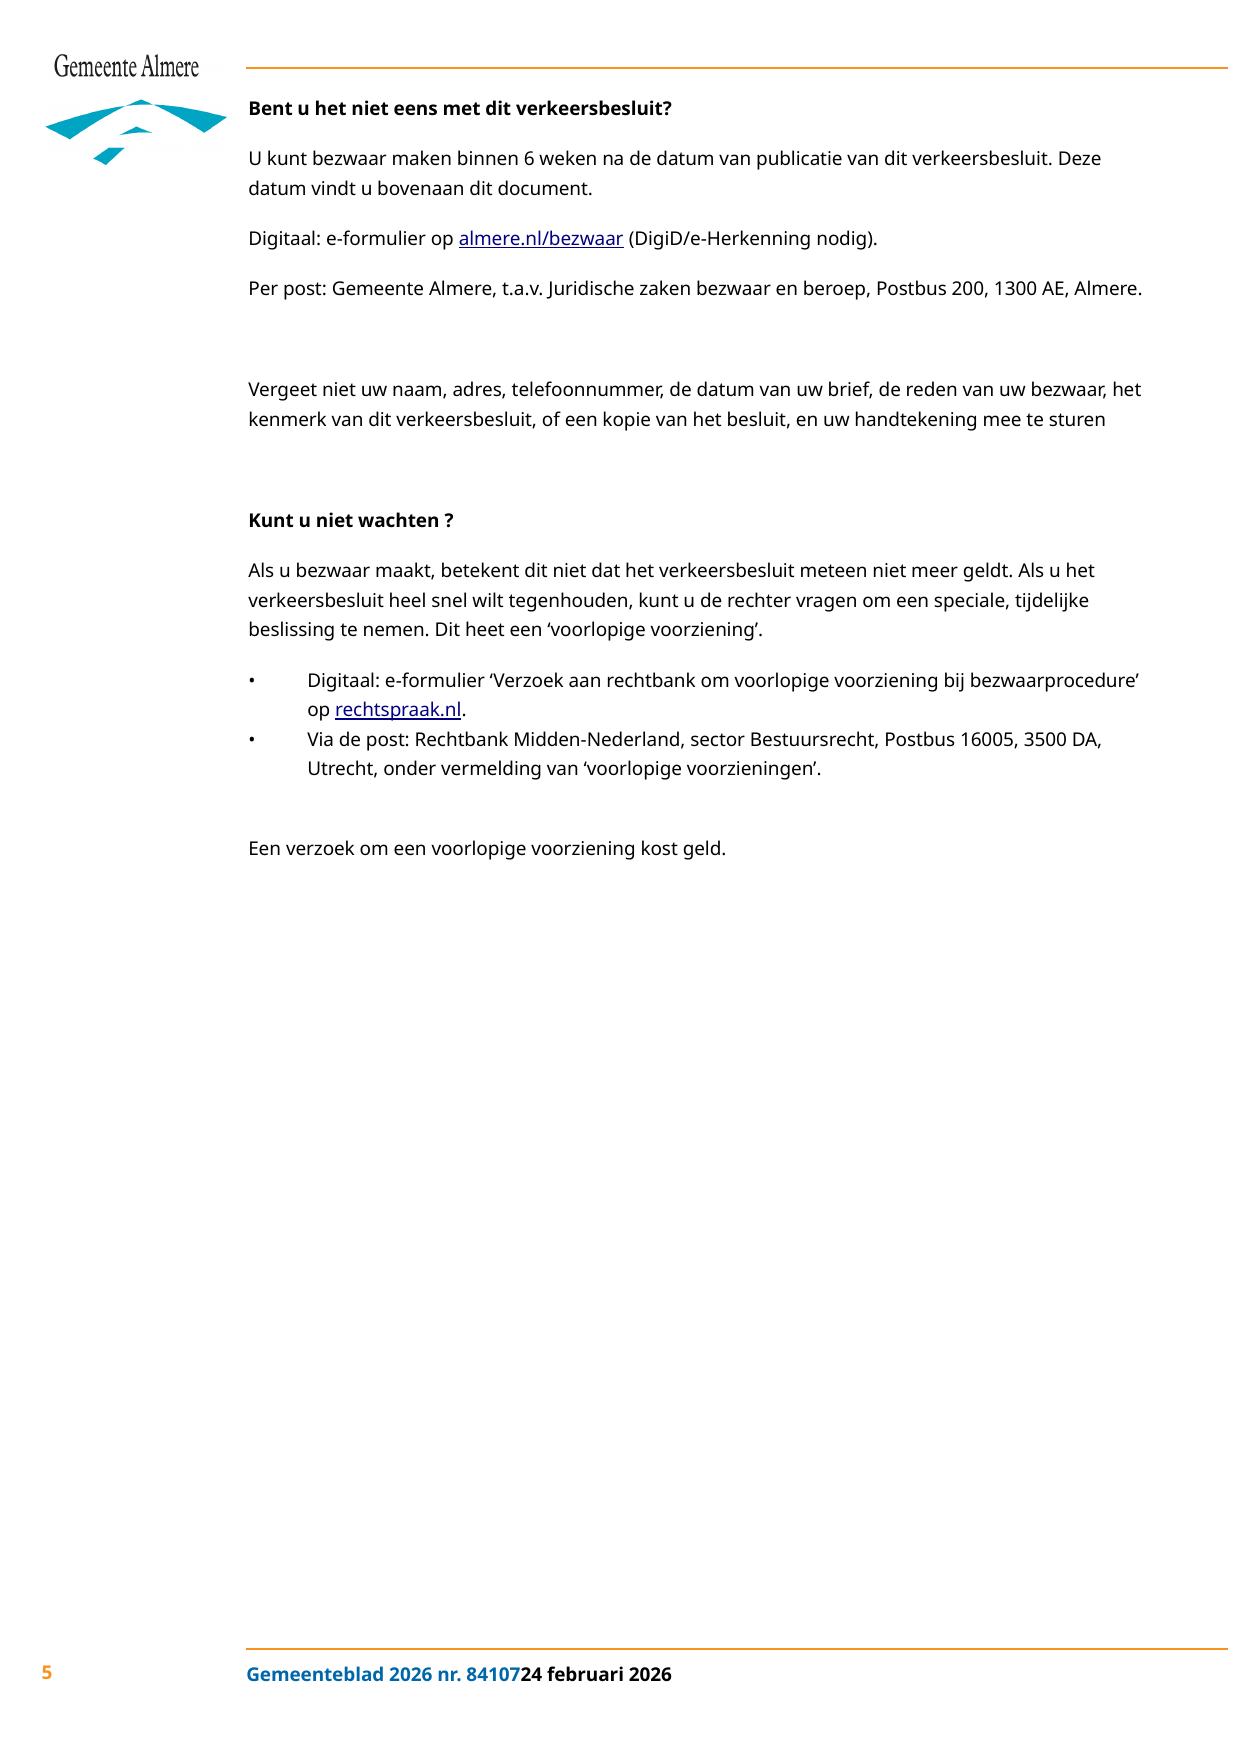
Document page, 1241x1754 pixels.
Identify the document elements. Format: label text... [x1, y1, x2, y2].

text Digitaal: e-formulier op almere.nl/bezwaar (DigiD/e-Herkenning nodig). [248, 225, 1152, 251]
list Digitaal: e-formulier ‘Verzoek aan rechtbank om voorlopige voorziening bij bezwaarprocedure’ op rechtspraak.nl. [248, 667, 1152, 722]
text Bent u het niet eens met dit verkeersbesluit? [248, 95, 1152, 121]
text Als u bezwaar maakt, betekent dit niet dat het verkeersbesluit meteen niet meer geldt. Als u het verkeersbesluit heel snel wilt tegenhouden, kunt u de rechter vragen om een speciale, tijdelijke beslissing te nemen. Dit heet een ‘voorlopige voorziening’. [248, 557, 1152, 642]
text U kunt bezwaar maken binnen 6 weken na de datum van publicatie van dit verkeersbesluit. Deze datum vindt u bovenaan dit document. [248, 145, 1152, 201]
list Via de post: Rechtbank Midden-Nederland, sector Bestuursrecht, Postbus 16005, 3500 DA, Utrecht, onder vermelding van ‘voorlopige voorzieningen’. [248, 726, 1152, 781]
text Per post: Gemeente Almere, t.a.v. Juridische zaken bezwaar en beroep, Postbus 200, 1300 AE, Almere. [248, 276, 1152, 301]
picture [41, 47, 231, 172]
text Vergeet niet uw naam, adres, telefoonnummer, de datum van uw brief, de reden van uw bezwaar, het kenmerk van dit verkeersbesluit, of een kopie van het besluit, en uw handtekening mee te sturen [248, 376, 1152, 432]
text Kunt u niet wachten ? [248, 507, 1152, 533]
text Een verzoek om een voorlopige voorziening kost geld. [248, 836, 1152, 861]
